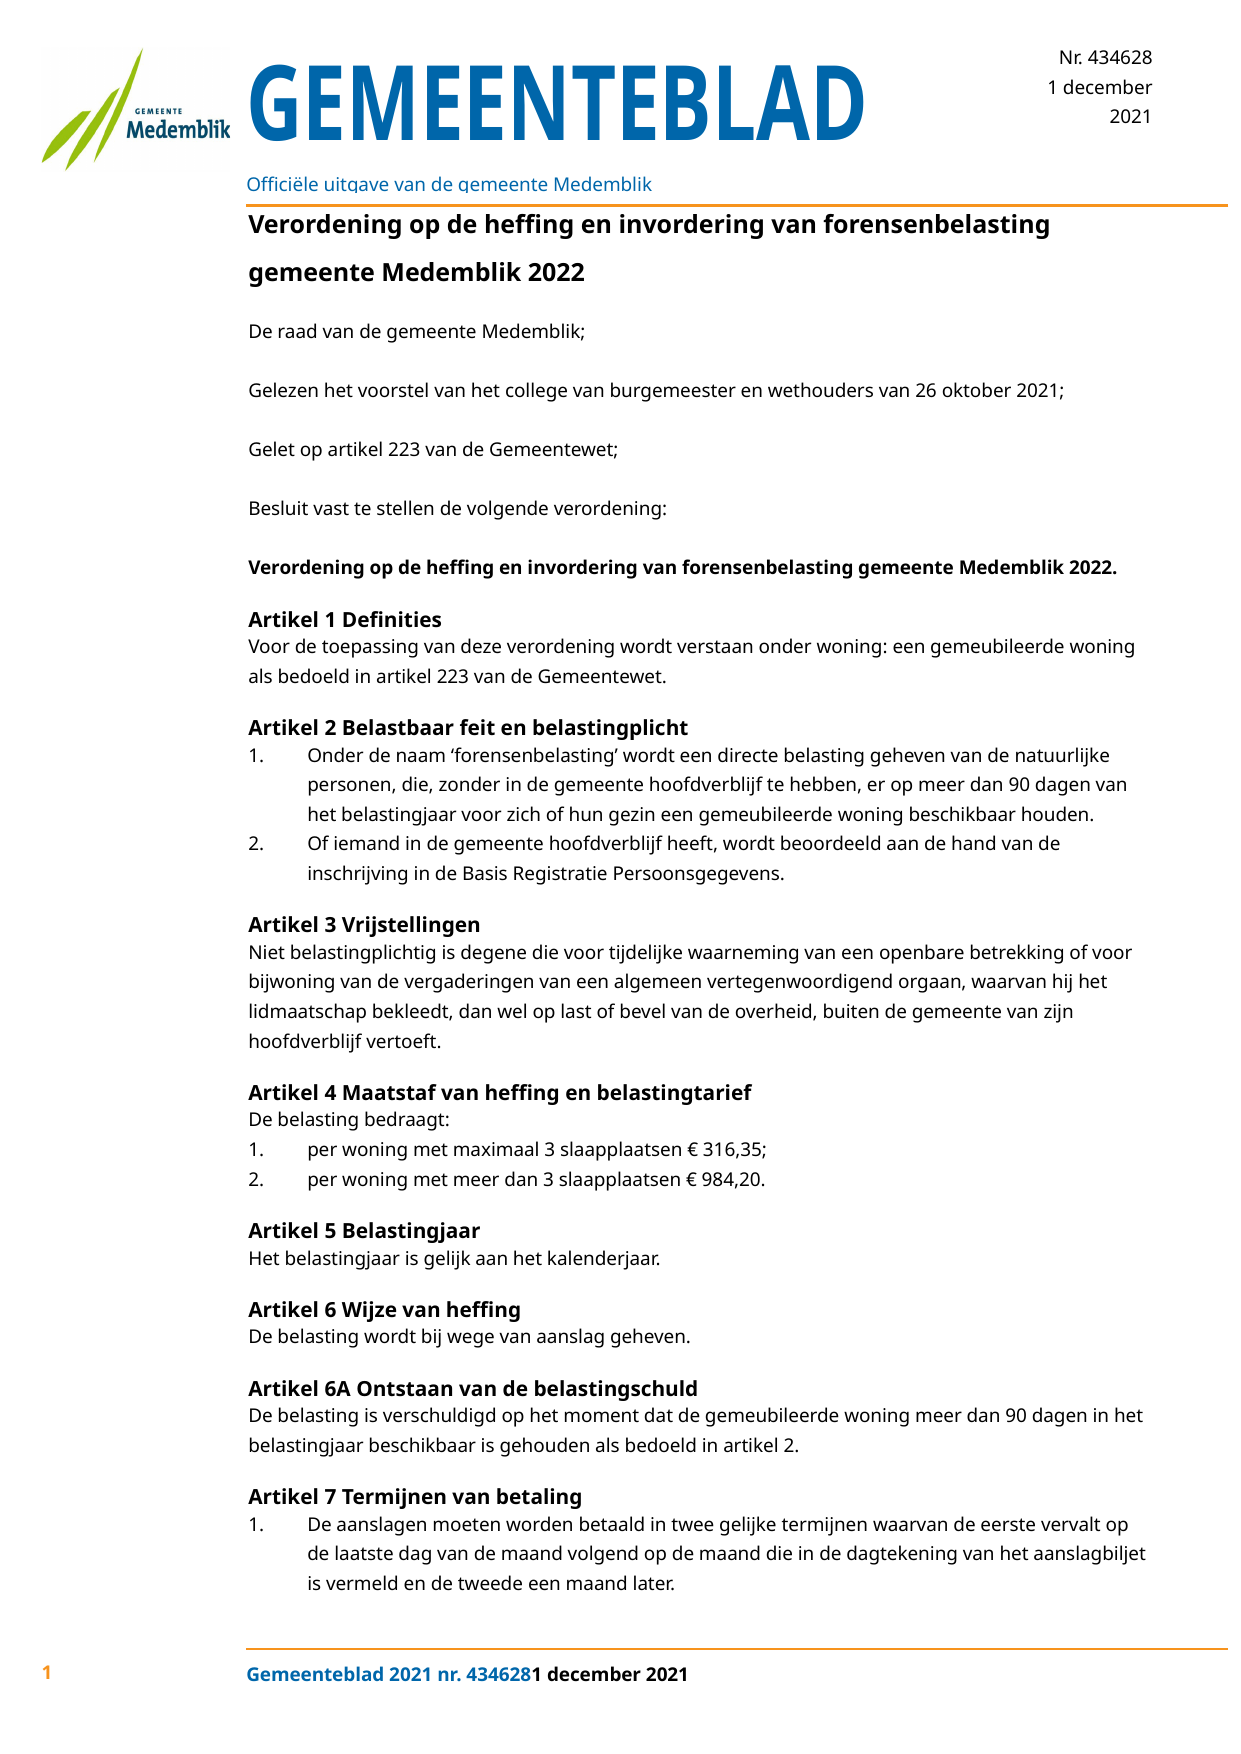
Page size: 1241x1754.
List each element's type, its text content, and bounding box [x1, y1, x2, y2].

text De belasting bedraagt: [248, 1107, 1152, 1132]
text Artikel 4 Maatstaf van heffing en belastingtarief [248, 1078, 1152, 1107]
picture [41, 47, 231, 172]
list Onder de naam ‘forensenbelasting’ wordt een directe belasting geheven van de natuurlijke personen, die, zonder in de gemeente hoofdverblijf te hebben, er op meer dan 90 dagen van het belastingjaar voor zich of hun gezin een gemeubileerde woning beschikbaar houden. [248, 742, 1152, 827]
text Artikel 1 Definities [248, 605, 1152, 633]
text De belasting is verschuldigd op het moment dat de gemeubileerde woning meer dan 90 dagen in het belastingjaar beschikbaar is gehouden als bedoeld in artikel 2. [248, 1402, 1152, 1458]
text Verordening op de heffing en invordering van forensenbelasting gemeente Medemblik 2022 [248, 207, 1152, 288]
text Artikel 3 Vrijstellingen [248, 911, 1152, 939]
text Besluit vast te stellen de volgende verordening: [248, 495, 1152, 521]
list Of iemand in de gemeente hoofdverblijf heeft, wordt beoordeeld aan de hand van de inschrijving in de Basis Registratie Persoonsgegevens. [248, 831, 1152, 886]
text Gelezen het voorstel van het college van burgemeester en wethouders van 26 oktober 2021; [248, 377, 1152, 403]
text Artikel 7 Termijnen van betaling [248, 1482, 1152, 1511]
list per woning met maximaal 3 slaapplaatsen € 316,35; [248, 1136, 1152, 1162]
list per woning met meer dan 3 slaapplaatsen € 984,20. [248, 1166, 1152, 1192]
text Het belastingjaar is gelijk aan het kalenderjaar. [248, 1245, 1152, 1270]
text Artikel 6 Wijze van heffing [248, 1295, 1152, 1323]
text Gelet op artikel 223 van de Gemeentewet; [248, 436, 1152, 462]
text De raad van de gemeente Medemblik; [248, 318, 1152, 344]
text Artikel 2 Belastbaar feit en belastingplicht [248, 713, 1152, 742]
text De belasting wordt bij wege van aanslag geheven. [248, 1323, 1152, 1349]
text Artikel 6A Ontstaan van de belastingschuld [248, 1374, 1152, 1402]
text Niet belastingplichtig is degene die voor tijdelijke waarneming van een openbare betrekking of voor bijwoning van de vergaderingen van een algemeen vertegenwoordigend orgaan, waarvan hij het lidmaatschap bekleedt, dan wel op last of bevel van de overheid, buiten de gemeente van zijn hoofdverblijf vertoeft. [248, 939, 1152, 1053]
text Voor de toepassing van deze verordening wordt verstaan onder woning: een gemeubileerde woning als bedoeld in artikel 223 van de Gemeentewet. [248, 633, 1152, 689]
text Artikel 5 Belastingjaar [248, 1216, 1152, 1245]
text Verordening op de heffing en invordering van forensenbelasting gemeente Medemblik 2022. [248, 554, 1152, 580]
list De aanslagen moeten worden betaald in twee gelijke termijnen waarvan de eerste vervalt op de laatste dag van de maand volgend op de maand die in de dagtekening van het aanslagbiljet is vermeld en de tweede een maand later. [248, 1511, 1152, 1596]
